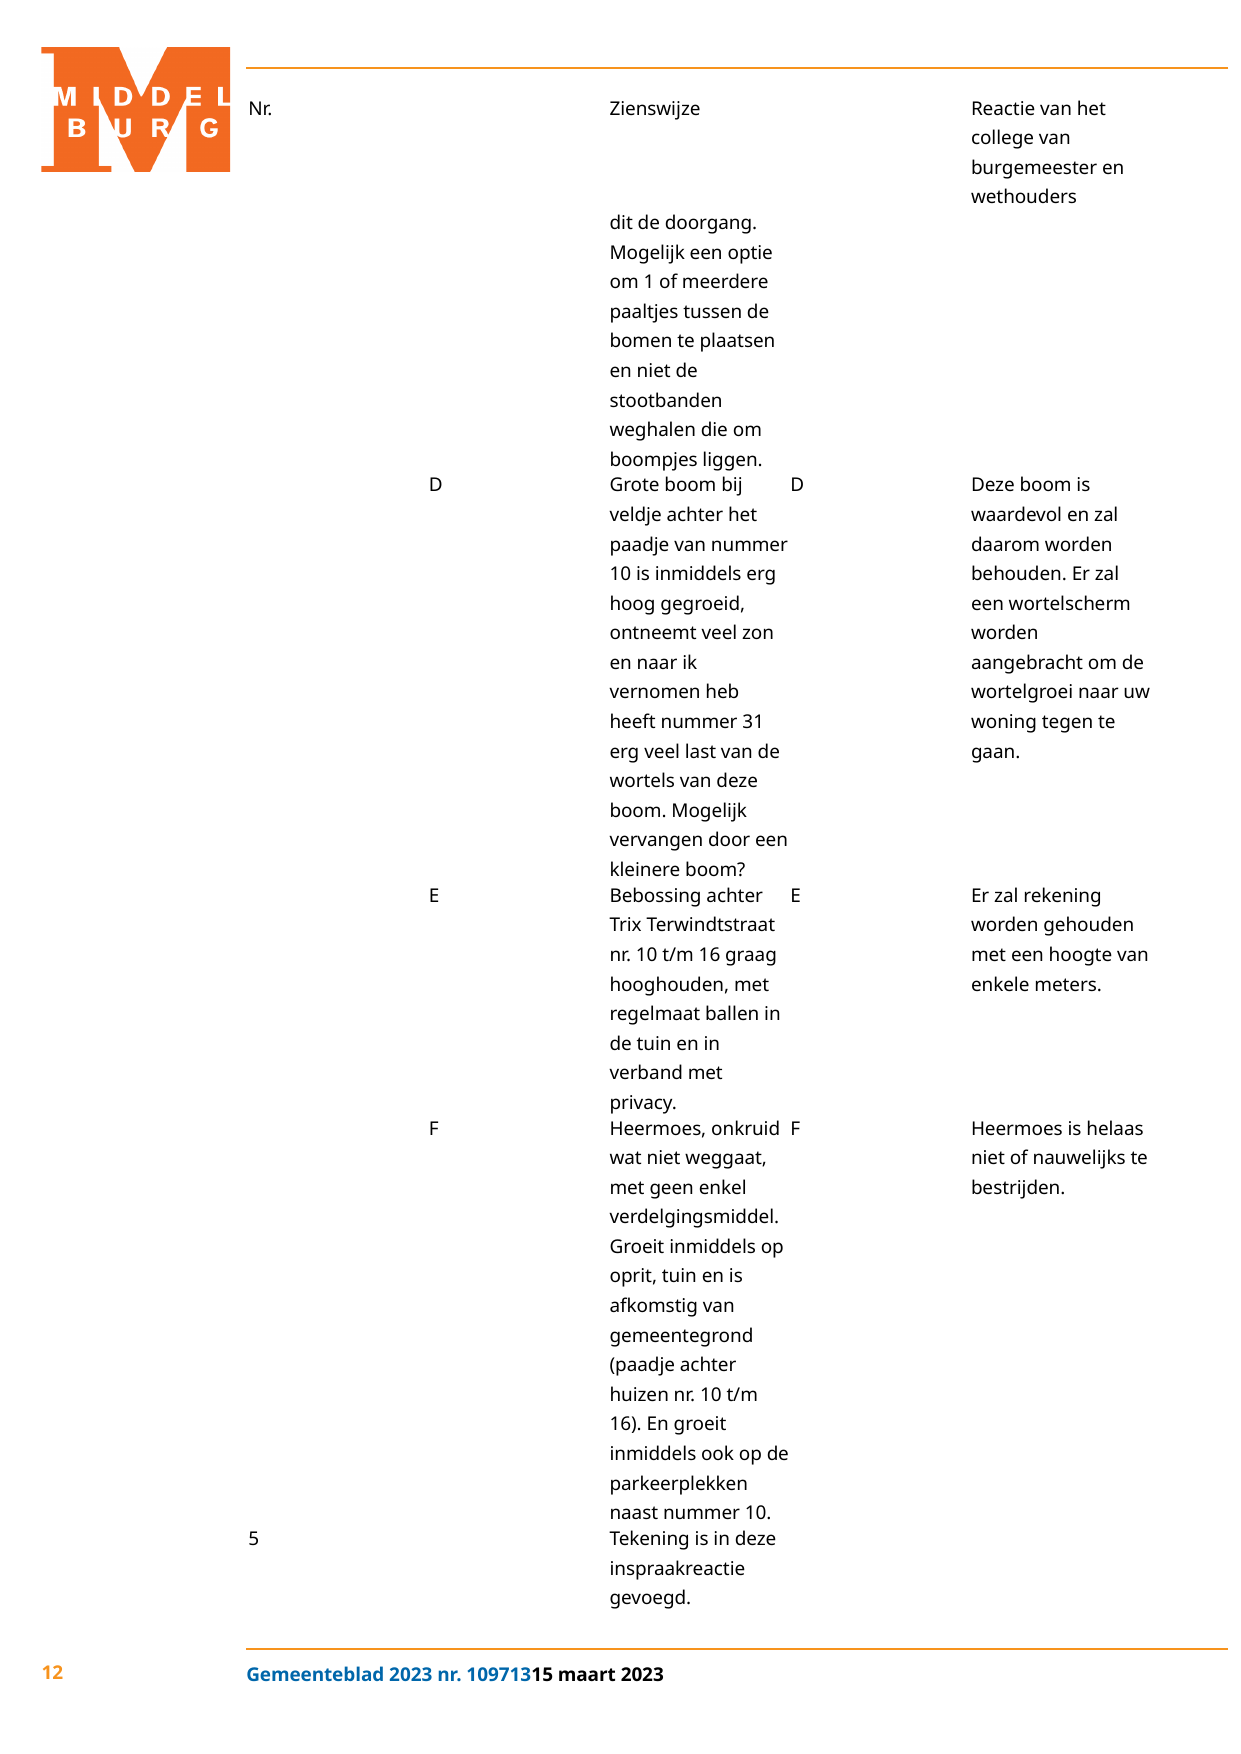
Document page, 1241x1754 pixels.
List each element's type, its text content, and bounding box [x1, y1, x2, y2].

table_header Nr. [248, 95, 429, 209]
table_cell [248, 882, 429, 1115]
table_cell E [790, 882, 971, 1115]
table_cell Deze boom is waardevol en zal daarom worden behouden. Er zal een wortelscherm worden aangebracht om de wortelgroei naar uw woning tegen te gaan. [971, 472, 1152, 882]
table_cell [790, 209, 971, 472]
table_header [790, 95, 971, 209]
table_cell 5 [248, 1525, 429, 1610]
table_cell dit de doorgang. Mogelijk een optie om 1 of meerdere paaltjes tussen de bomen te plaatsen en niet de stootbanden weghalen die om boompjes liggen. [609, 209, 790, 472]
table_header Zienswijze [609, 95, 790, 209]
table_cell Grote boom bij veldje achter het paadje van nummer 10 is inmiddels erg hoog gegroeid, ontneemt veel zon en naar ik vernomen heb heeft nummer 31 erg veel last van de wortels van deze boom. Mogelijk vervangen door een kleinere boom? [609, 472, 790, 882]
table_cell Er zal rekening worden gehouden met een hoogte van enkele meters. [971, 882, 1152, 1115]
table_cell [971, 209, 1152, 472]
table_cell [248, 1115, 429, 1525]
table_cell [429, 1525, 609, 1610]
table_cell Heermoes is helaas niet of nauwelijks te bestrijden. [971, 1115, 1152, 1525]
picture [41, 47, 231, 172]
table_cell E [429, 882, 609, 1115]
table_cell [429, 209, 609, 472]
table_cell [971, 1525, 1152, 1610]
table_cell Tekening is in deze inspraakreactie gevoegd. [609, 1525, 790, 1610]
table_cell [248, 472, 429, 882]
table_header [429, 95, 609, 209]
table_cell D [429, 472, 609, 882]
table_cell F [790, 1115, 971, 1525]
table_cell D [790, 472, 971, 882]
table_cell [790, 1525, 971, 1610]
table_cell Bebossing achter Trix Terwindtstraat nr. 10 t/m 16 graag hooghouden, met regelmaat ballen in de tuin en in verband met privacy. [609, 882, 790, 1115]
table_header Reactie van het college van burgemeester en wethouders [971, 95, 1152, 209]
table_cell Heermoes, onkruid wat niet weggaat, met geen enkel verdelgingsmiddel. Groeit inmiddels op oprit, tuin en is afkomstig van gemeentegrond (paadje achter huizen nr. 10 t/m 16). En groeit inmiddels ook op de parkeerplekken naast nummer 10. [609, 1115, 790, 1525]
table_cell F [429, 1115, 609, 1525]
table_cell [248, 209, 429, 472]
